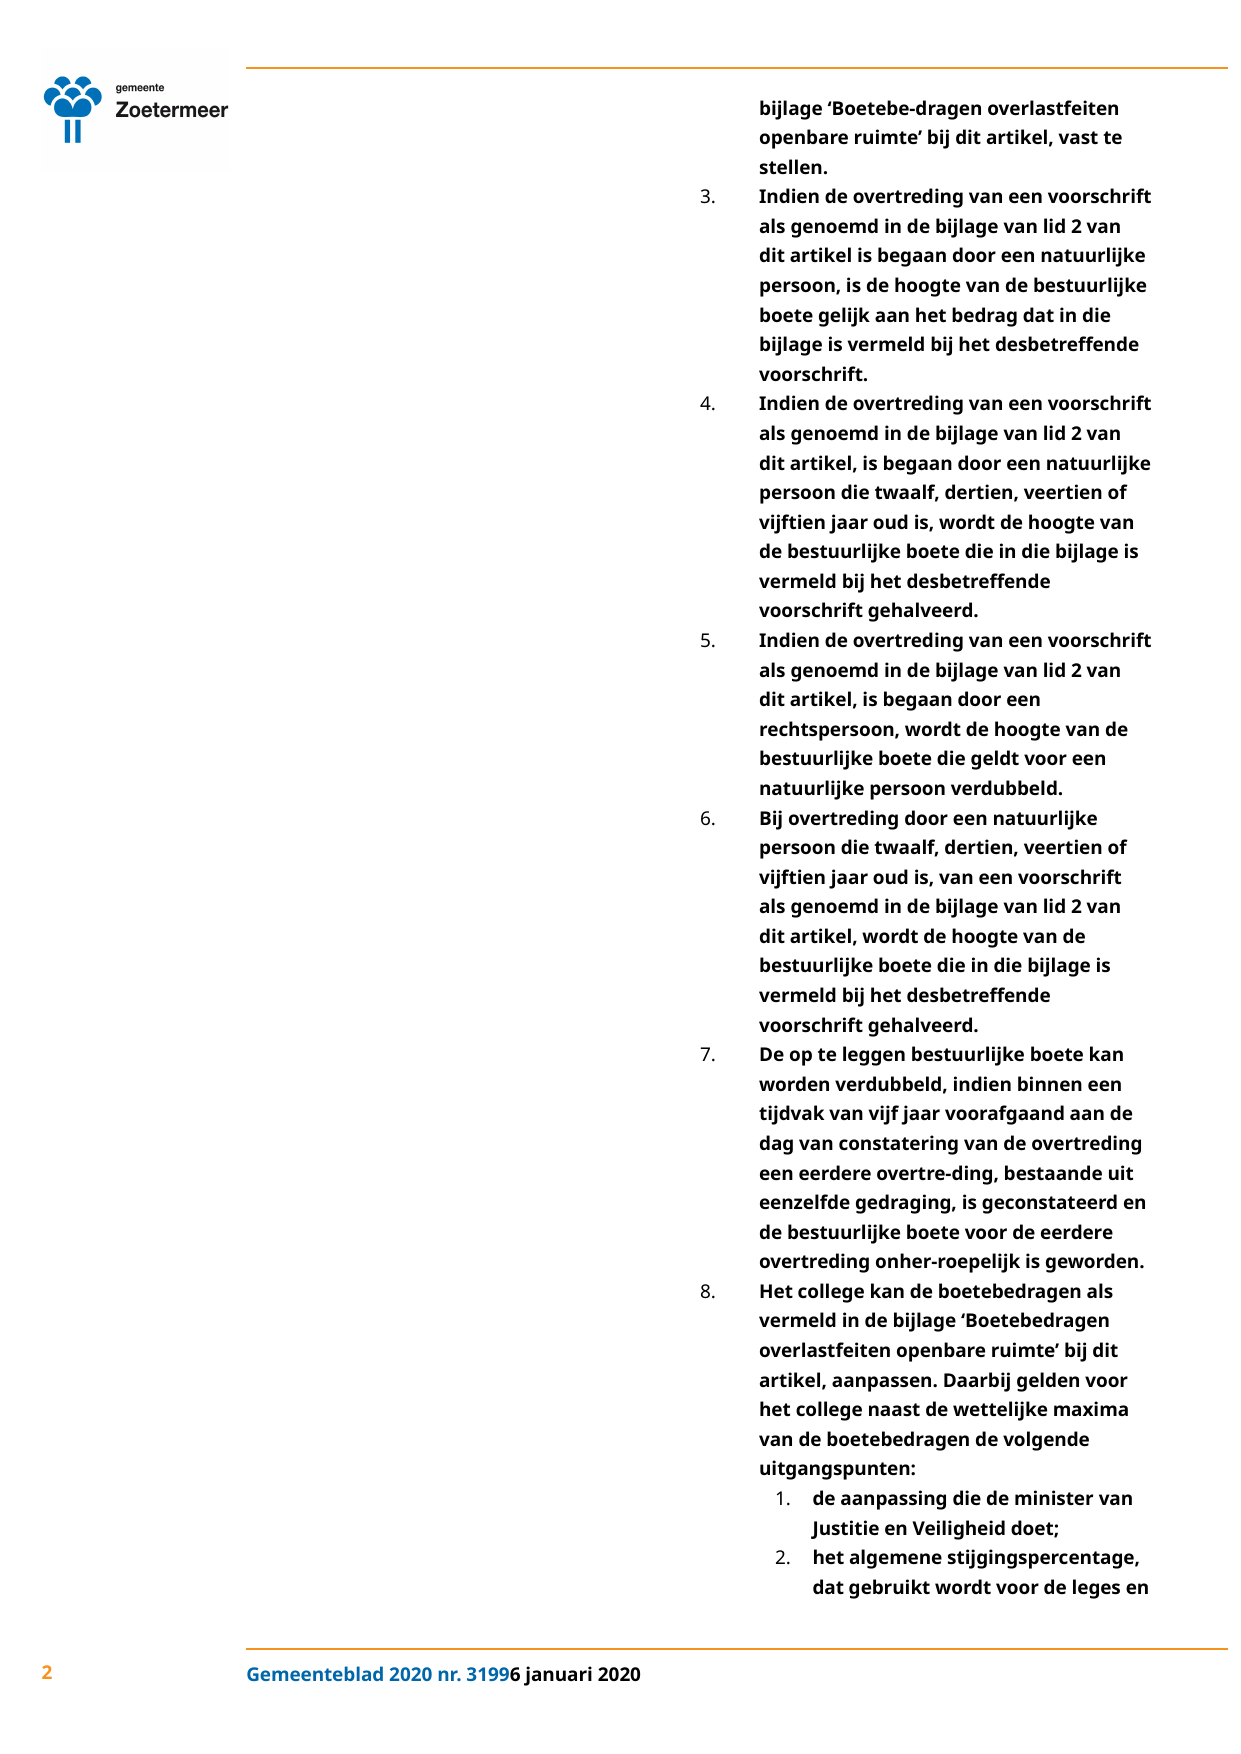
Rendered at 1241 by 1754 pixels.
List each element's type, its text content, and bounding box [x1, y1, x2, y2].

table_cell bijlage ‘Boetebe-dragen overlastfeiten openbare ruimte’ bij dit artikel, vast te stellen. Indien de overtreding van een voorschrift als genoemd in de bijlage van lid 2 van dit artikel is begaan door een natuurlijke persoon, is de hoogte van de bestuurlijke boete gelijk aan het bedrag dat in die bijlage is vermeld bij het desbetreffende voorschrift. Indien de overtreding van een voorschrift als genoemd in de bijlage van lid 2 van dit artikel, is begaan door een natuurlijke persoon die twaalf, dertien, veertien of vijftien jaar oud is, wordt de hoogte van de bestuurlijke boete die in die bijlage is vermeld bij het desbetreffende voorschrift gehalveerd. Indien de overtreding van een voorschrift als genoemd in de bijlage van lid 2 van dit artikel, is begaan door een rechtspersoon, wordt de hoogte van de bestuurlijke boete die geldt voor een natuurlijke persoon verdubbeld. Bij overtreding door een natuurlijke persoon die twaalf, dertien, veertien of vijftien jaar oud is, van een voorschrift als genoemd in de bijlage van lid 2 van dit artikel, wordt de hoogte van de bestuurlijke boete die in die bijlage is vermeld bij het desbetreffende voorschrift gehalveerd. De op te leggen bestuurlijke boete kan worden verdubbeld, indien binnen een tijdvak van vijf jaar voorafgaand aan de dag van constatering van de overtreding een eerdere overtre-ding, bestaande uit eenzelfde gedraging, is geconstateerd en de bestuurlijke boete voor de eerdere overtreding onher-roepelijk is geworden. Het college kan de boetebedragen als vermeld in de bijlage ‘Boetebedragen overlastfeiten openbare ruimte’ bij dit artikel, aanpassen. Daarbij gelden voor het college naast de wettelijke maxima van de boetebedragen de volgende uitgangspunten: de aanpassing die de minister van Justitie en Veiligheid doet; het algemene stijgingspercentage, dat gebruikt wordt voor de leges en [700, 95, 1152, 1600]
table_cell [248, 95, 700, 1600]
picture [41, 47, 231, 172]
